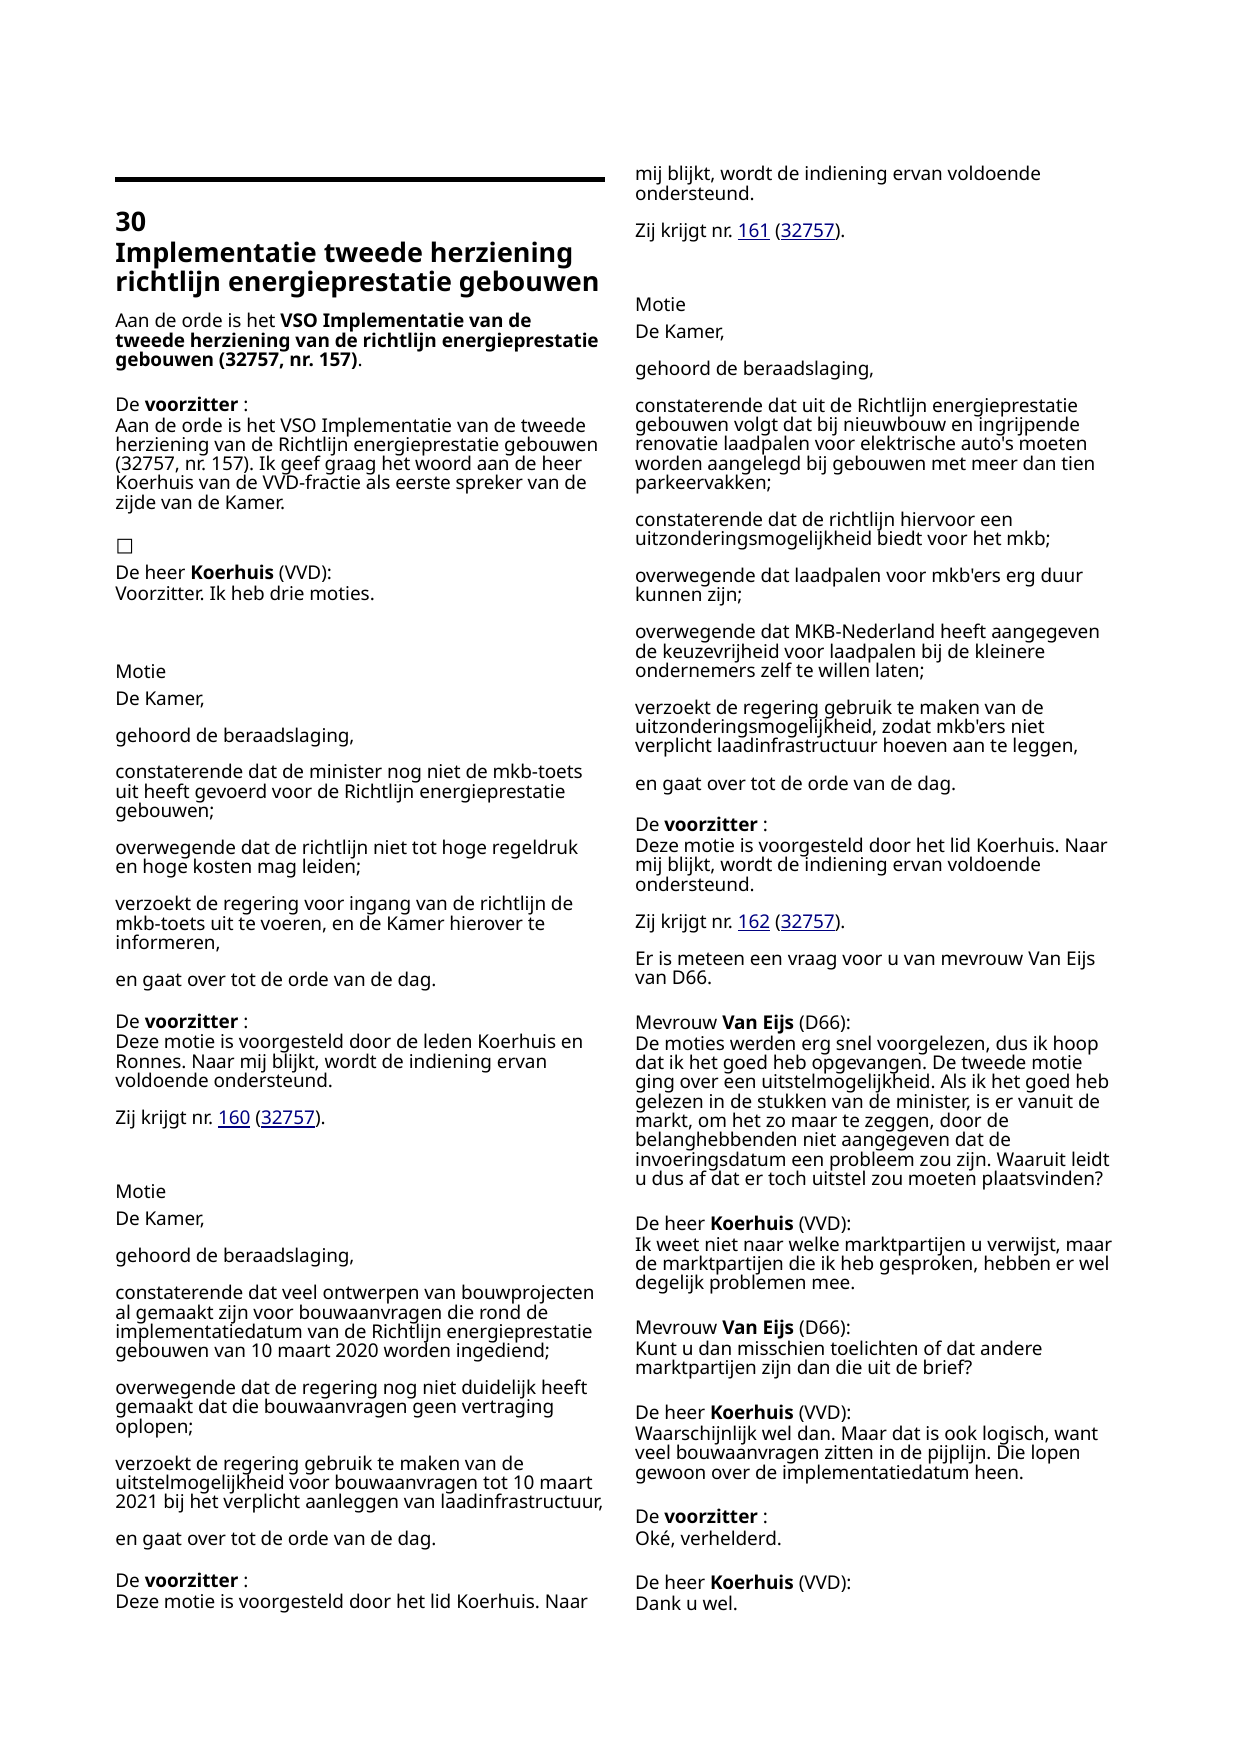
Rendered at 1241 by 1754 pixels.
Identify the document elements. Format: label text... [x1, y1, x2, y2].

text en gaat over tot de orde van de dag. [115, 971, 605, 990]
text Oké, verhelderd. [635, 1529, 1125, 1549]
text Ik weet niet naar welke marktpartijen u verwijst, maar de marktpartijen die ik heb gesproken, hebben er wel degelijk problemen mee. [635, 1236, 1125, 1293]
text De voorzitter : [115, 391, 605, 417]
text gehoord de beraadslaging, [115, 1247, 605, 1267]
text constaterende dat veel ontwerpen van bouwprojecten al gemaakt zijn voor bouwaanvragen die rond de implementatiedatum van de Richtlijn energieprestatie gebouwen van 10 maart 2020 worden ingediend; [115, 1284, 605, 1361]
text De heer Koerhuis (VVD): [115, 559, 605, 585]
text constaterende dat de richtlijn hiervoor een uitzonderingsmogelijkheid biedt voor het mkb; [635, 511, 1125, 549]
text verzoekt de regering voor ingang van de richtlijn de mkb-toets uit te voeren, en de Kamer hierover te informeren, [115, 895, 605, 953]
text en gaat over tot de orde van de dag. [635, 774, 1125, 794]
text Aan de orde is het VSO Implementatie van de tweede herziening van de richtlijn energieprestatie gebouwen (32757, nr. 157). [115, 312, 605, 370]
text verzoekt de regering gebruik te maken van de uitstelmogelijkheid voor bouwaanvragen tot 10 maart 2021 bij het verplicht aanleggen van laadinfrastructuur, [115, 1455, 605, 1512]
text Motie [635, 291, 1125, 317]
text constaterende dat de minister nog niet de mkb-toets uit heeft gevoerd voor de Richtlijn energieprestatie gebouwen; [115, 763, 605, 821]
text Zij krijgt nr. 162 (32757). [635, 913, 1125, 932]
text overwegende dat de regering nog niet duidelijk heeft gemaakt dat die bouwaanvragen geen vertraging oplopen; [115, 1379, 605, 1437]
text Deze motie is voorgesteld door de leden Koerhuis en Ronnes. Naar mij blijkt, wordt de indiening ervan voldoende ondersteund. [115, 1033, 605, 1091]
text Deze motie is voorgesteld door het lid Koerhuis. Naar mij blijkt, wordt de indiening ervan voldoende ondersteund. [635, 837, 1125, 895]
text ⬜ [115, 534, 605, 559]
text en gaat over tot de orde van de dag. [115, 1530, 605, 1549]
text gehoord de beraadslaging, [635, 360, 1125, 379]
text overwegende dat MKB-Nederland heeft aangegeven de keuzevrijheid voor laadpalen bij de kleinere ondernemers zelf te willen laten; [635, 623, 1125, 681]
text mij blijkt, wordt de indiening ervan voldoende ondersteund. [635, 165, 1125, 204]
text constaterende dat uit de Richtlijn energieprestatie gebouwen volgt dat bij nieuwbouw en ingrijpende renovatie laadpalen voor elektrische auto's moeten worden aangelegd bij gebouwen met meer dan tien parkeervakken; [635, 397, 1125, 493]
text De heer Koerhuis (VVD): [635, 1569, 1125, 1595]
text De voorzitter : [115, 1567, 605, 1593]
text Implementatie tweede herziening richtlijn energieprestatie gebouwen [115, 239, 605, 312]
text Motie [115, 1179, 605, 1204]
text Voorzitter. Ik heb drie moties. [115, 585, 605, 604]
text gehoord de beraadslaging, [115, 727, 605, 746]
text Motie [115, 658, 605, 684]
text verzoekt de regering gebruik te maken van de uitzonderingsmogelijkheid, zodat mkb'ers niet verplicht laadinfrastructuur hoeven aan te leggen, [635, 699, 1125, 757]
text De voorzitter : [115, 1008, 605, 1033]
text De Kamer, [115, 689, 605, 709]
text overwegende dat de richtlijn niet tot hoge regeldruk en hoge kosten mag leiden; [115, 839, 605, 878]
text De voorzitter : [635, 1504, 1125, 1529]
text De heer Koerhuis (VVD): [635, 1399, 1125, 1425]
text Aan de orde is het VSO Implementatie van de tweede herziening van de Richtlijn energieprestatie gebouwen (32757, nr. 157). Ik geef graag het woord aan de heer Koerhuis van de VVD-fractie als eerste spreker van de zijde van de Kamer. [115, 417, 605, 513]
text Mevrouw Van Eijs (D66): [635, 1314, 1125, 1340]
text Zij krijgt nr. 160 (32757). [115, 1109, 605, 1128]
text Deze motie is voorgesteld door het lid Koerhuis. Naar [115, 1593, 605, 1612]
text Zij krijgt nr. 161 (32757). [635, 222, 1125, 241]
text De heer Koerhuis (VVD): [635, 1210, 1125, 1236]
text Mevrouw Van Eijs (D66): [635, 1009, 1125, 1035]
text De voorzitter : [635, 811, 1125, 837]
text Er is meteen een vraag voor u van mevrouw Van Eijs van D66. [635, 950, 1125, 988]
text Waarschijnlijk wel dan. Maar dat is ook logisch, want veel bouwaanvragen zitten in de pijplijn. Die lopen gewoon over de implementatiedatum heen. [635, 1425, 1125, 1483]
text overwegende dat laadpalen voor mkb'ers erg duur kunnen zijn; [635, 567, 1125, 606]
text Dank u wel. [635, 1595, 1125, 1614]
text 30 [115, 203, 605, 239]
text Kunt u dan misschien toelichten of dat andere marktpartijen zijn dan die uit de brief? [635, 1340, 1125, 1378]
text De Kamer, [115, 1210, 605, 1230]
text De Kamer, [635, 323, 1125, 342]
text De moties werden erg snel voorgelezen, dus ik hoop dat ik het goed heb opgevangen. De tweede motie ging over een uitstelmogelijkheid. Als ik het goed heb gelezen in de stukken van de minister, is er vanuit de markt, om het zo maar te zeggen, door de belanghebbenden niet aangegeven dat de invoeringsdatum een probleem zou zijn. Waaruit leidt u dus af dat er toch uitstel zou moeten plaatsvinden? [635, 1035, 1125, 1189]
